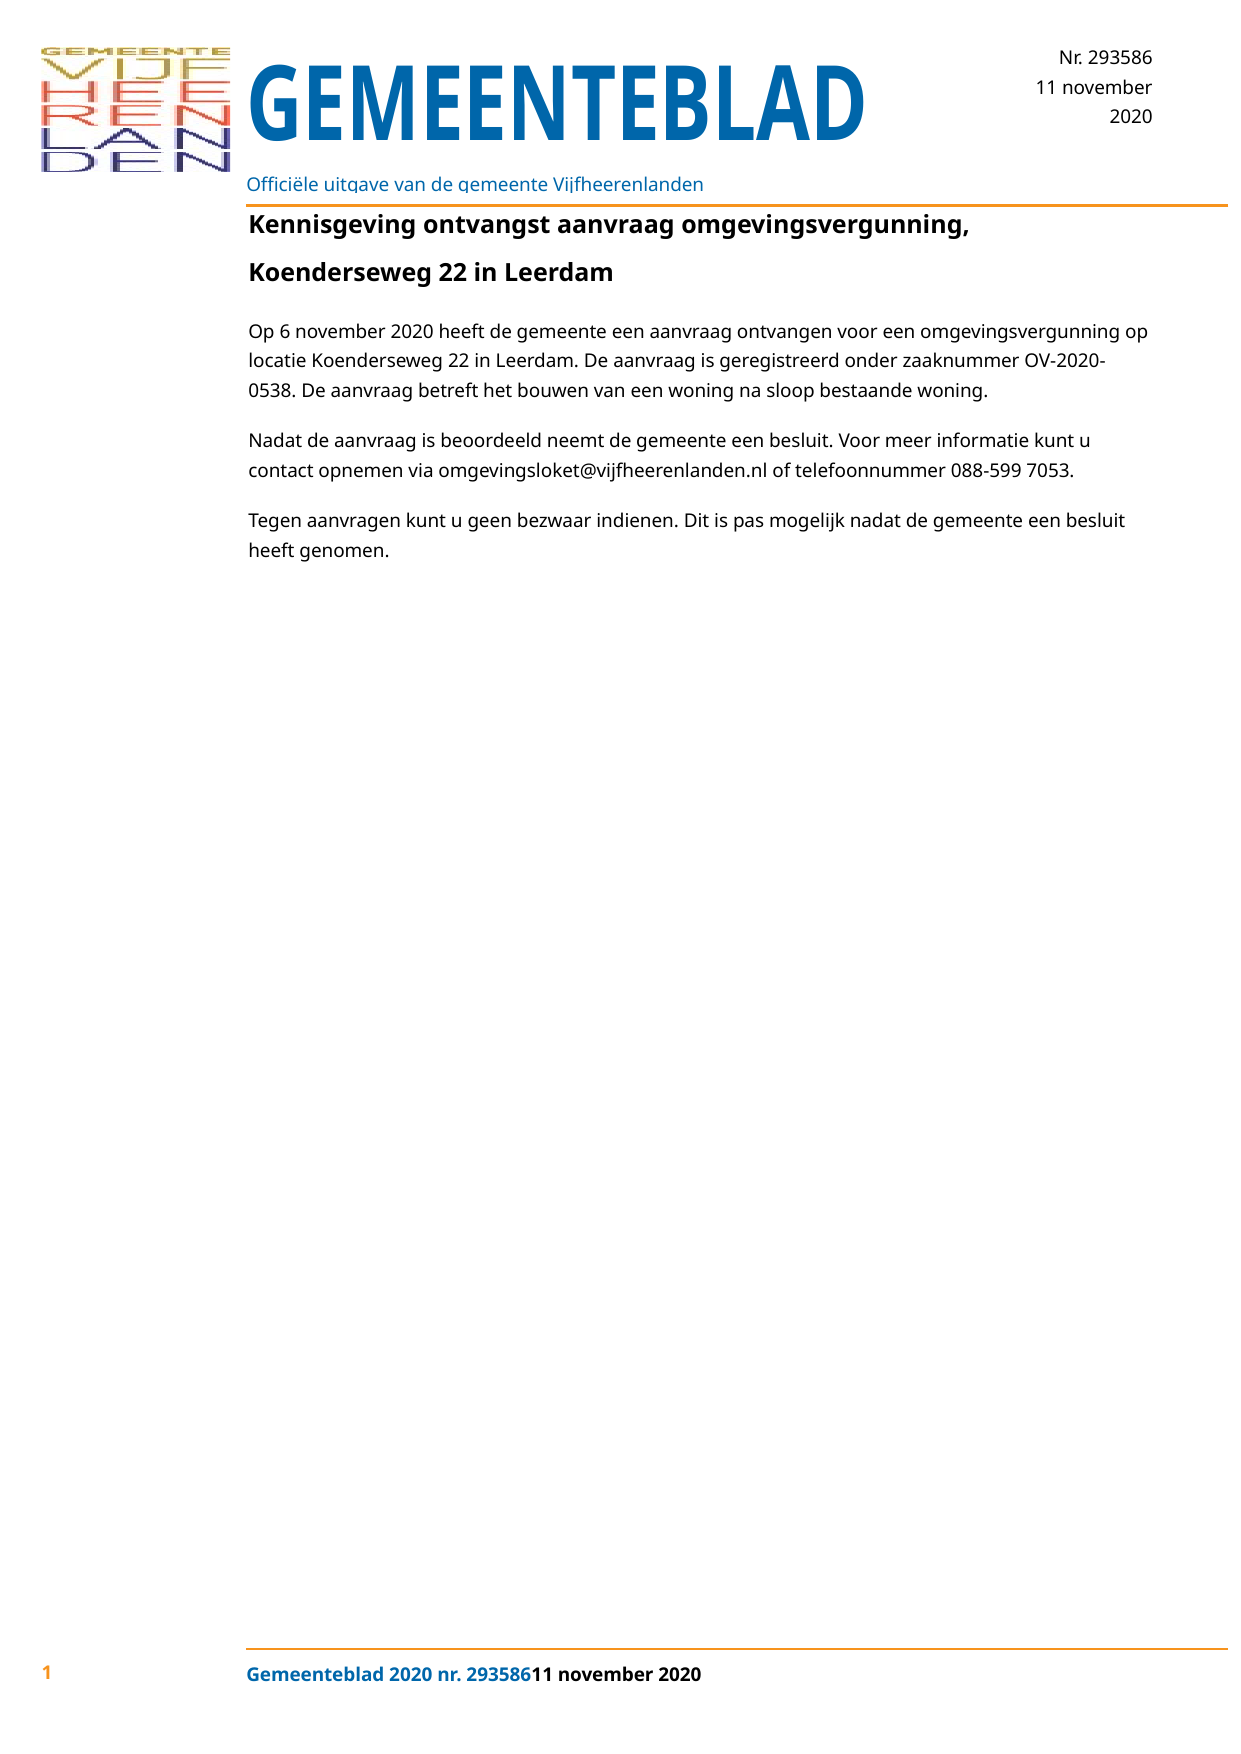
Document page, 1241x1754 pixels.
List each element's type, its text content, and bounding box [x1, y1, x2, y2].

text Tegen aanvragen kunt u geen bezwaar indienen. Dit is pas mogelijk nadat de gemeente een besluit heeft genomen. [248, 507, 1152, 563]
text Nadat de aanvraag is beoordeeld neemt de gemeente een besluit. Voor meer informatie kunt u contact opnemen via omgevingsloket@vijfheerenlanden.nl of telefoonnummer 088-599 7053. [248, 427, 1152, 483]
text Op 6 november 2020 heeft de gemeente een aanvraag ontvangen voor een omgevingsvergunning op locatie Koenderseweg 22 in Leerdam. De aanvraag is geregistreerd onder zaaknummer OV-2020-0538. De aanvraag betreft het bouwen van een woning na sloop bestaande woning. [248, 318, 1152, 403]
text Kennisgeving ontvangst aanvraag omgevingsvergunning, Koenderseweg 22 in Leerdam [248, 207, 1152, 288]
picture [41, 47, 231, 172]
